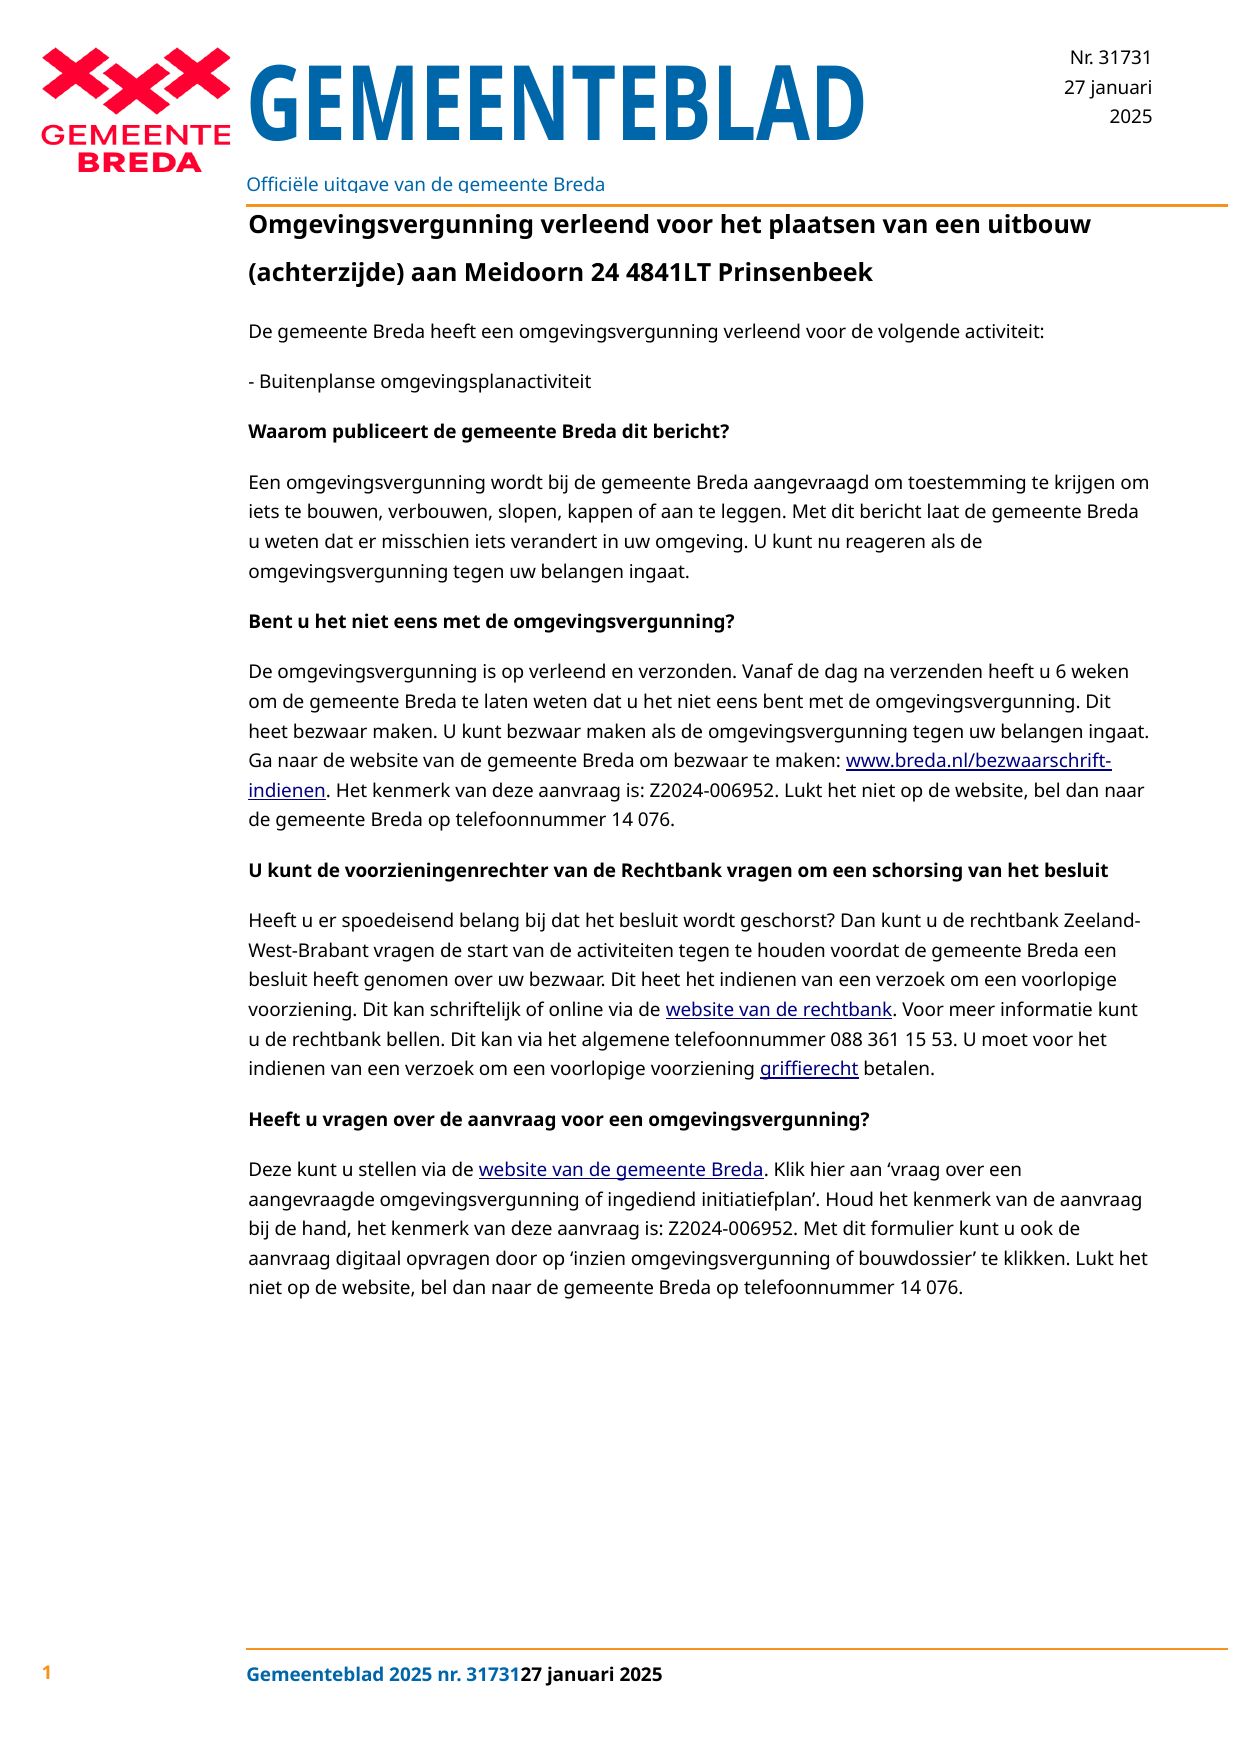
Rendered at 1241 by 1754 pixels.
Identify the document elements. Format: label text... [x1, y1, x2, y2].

text Omgevingsvergunning verleend voor het plaatsen van een uitbouw (achterzijde) aan Meidoorn 24 4841LT Prinsenbeek [248, 207, 1152, 288]
text Bent u het niet eens met de omgevingsvergunning? [248, 608, 1152, 634]
text De gemeente Breda heeft een omgevingsvergunning verleend voor de volgende activiteit: [248, 318, 1152, 344]
text Heeft u vragen over de aanvraag voor een omgevingsvergunning? [248, 1106, 1152, 1132]
text Heeft u er spoedeisend belang bij dat het besluit wordt geschorst? Dan kunt u de rechtbank Zeeland-West-Brabant vragen de start van de activiteiten tegen te houden voordat de gemeente Breda een besluit heeft genomen over uw bezwaar. Dit heet het indienen van een verzoek om een voorlopige voorziening. Dit kan schriftelijk of online via de website van de rechtbank. Voor meer informatie kunt u de rechtbank bellen. Dit kan via het algemene telefoonnummer 088 361 15 53. U moet voor het indienen van een verzoek om een voorlopige voorziening griffierecht betalen. [248, 907, 1152, 1081]
text Deze kunt u stellen via de website van de gemeente Breda. Klik hier aan ‘vraag over een aangevraagde omgevingsvergunning of ingediend initiatiefplan’. Houd het kenmerk van de aanvraag bij de hand, het kenmerk van deze aanvraag is: Z2024-006952. Met dit formulier kunt u ook de aanvraag digitaal opvragen door op ‘inzien omgevingsvergunning of bouwdossier’ te klikken. Lukt het niet op de website, bel dan naar de gemeente Breda op telefoonnummer 14 076. [248, 1156, 1152, 1300]
text - Buitenplanse omgevingsplanactiviteit [248, 368, 1152, 394]
text Waarom publiceert de gemeente Breda dit bericht? [248, 419, 1152, 444]
text De omgevingsvergunning is op verleend en verzonden. Vanaf de dag na verzenden heeft u 6 weken om de gemeente Breda te laten weten dat u het niet eens bent met de omgevingsvergunning. Dit heet bezwaar maken. U kunt bezwaar maken als de omgevingsvergunning tegen uw belangen ingaat. Ga naar de website van de gemeente Breda om bezwaar te maken: www.breda.nl/bezwaarschrift-indienen. Het kenmerk van deze aanvraag is: Z2024-006952. Lukt het niet op de website, bel dan naar de gemeente Breda op telefoonnummer 14 076. [248, 659, 1152, 832]
text Een omgevingsvergunning wordt bij de gemeente Breda aangevraagd om toestemming te krijgen om iets te bouwen, verbouwen, slopen, kappen of aan te leggen. Met dit bericht laat de gemeente Breda u weten dat er misschien iets verandert in uw omgeving. U kunt nu reageren als de omgevingsvergunning tegen uw belangen ingaat. [248, 469, 1152, 584]
picture [41, 47, 231, 172]
text U kunt de voorzieningenrechter van de Rechtbank vragen om een schorsing van het besluit [248, 857, 1152, 883]
